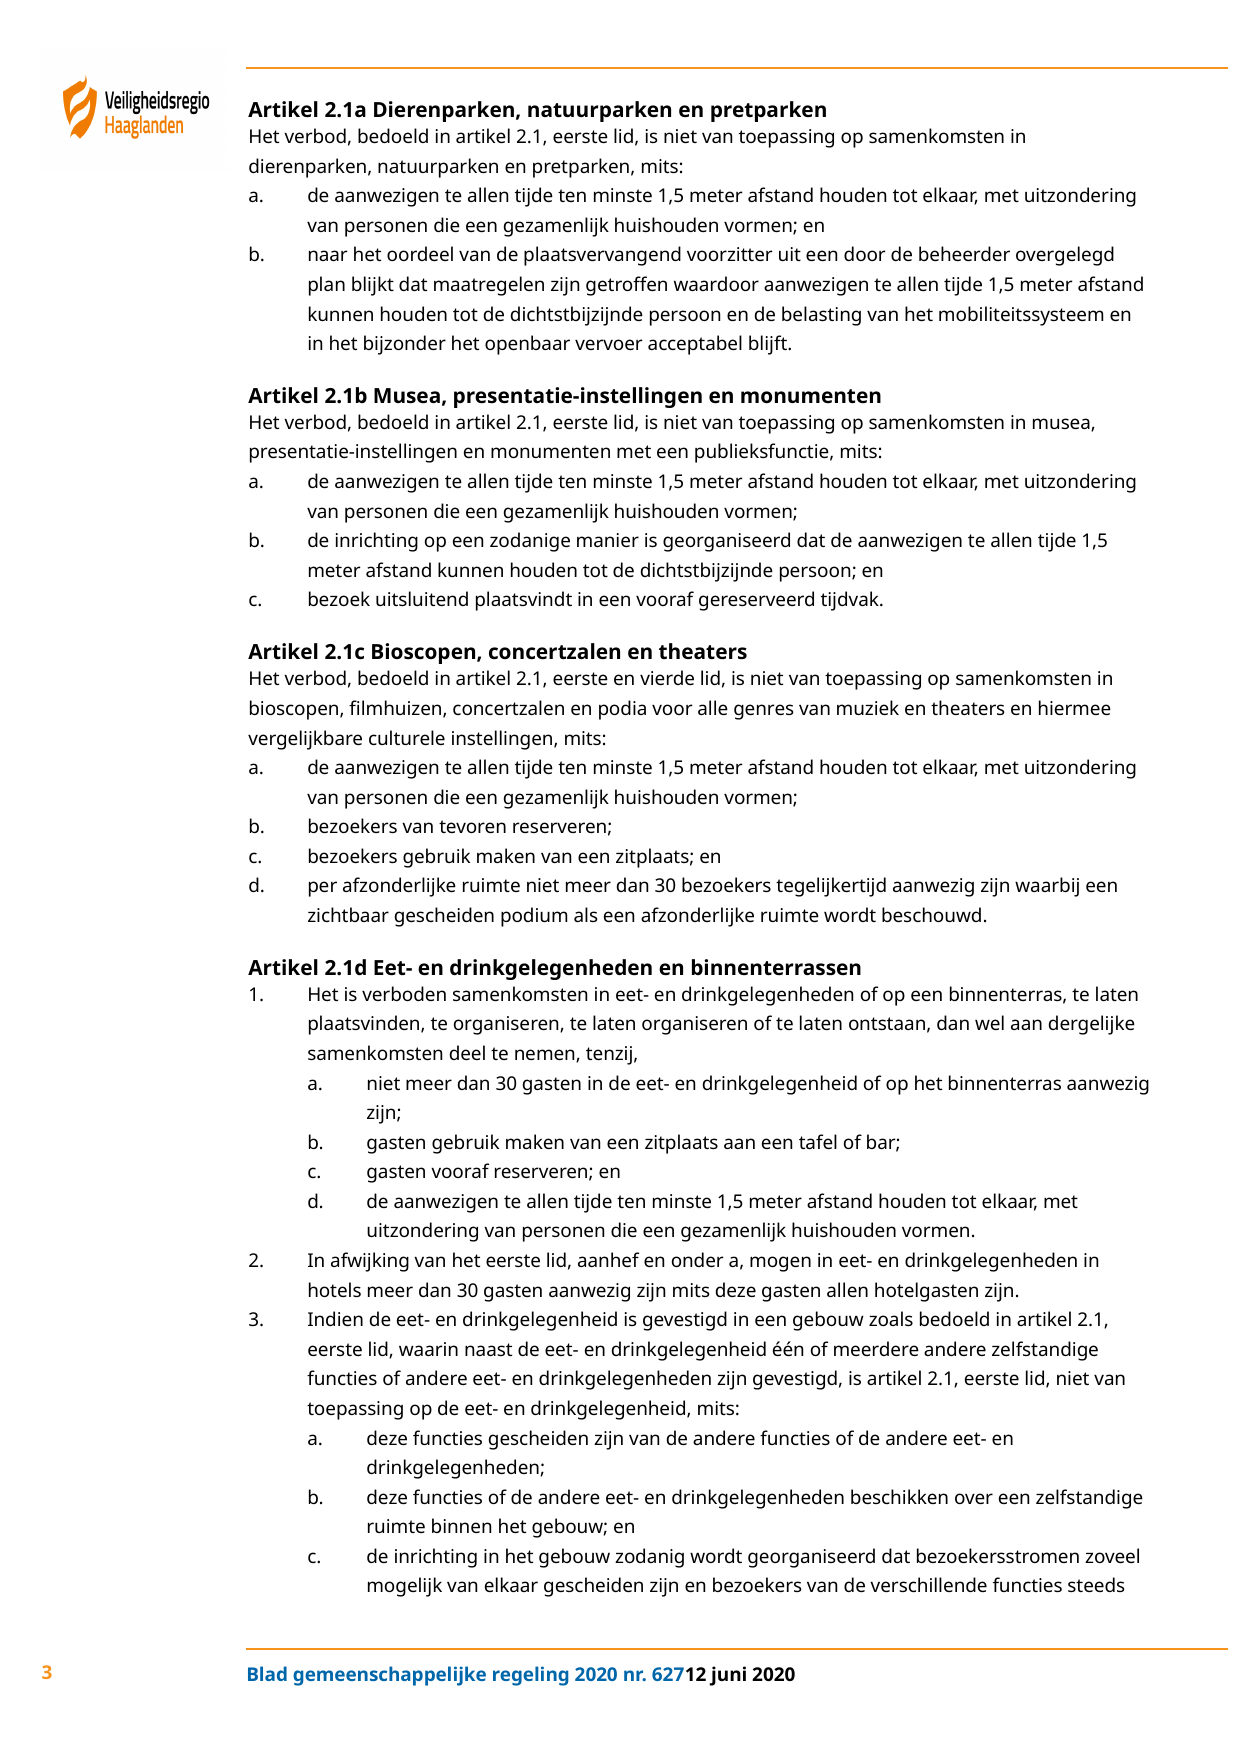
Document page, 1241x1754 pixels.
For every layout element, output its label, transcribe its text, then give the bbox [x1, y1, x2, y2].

list de aanwezigen te allen tijde ten minste 1,5 meter afstand houden tot elkaar, met uitzondering van personen die een gezamenlijk huishouden vormen; [248, 754, 1152, 809]
list bezoekers gebruik maken van een zitplaats; en [248, 843, 1152, 869]
list naar het oordeel van de plaatsvervangend voorzitter uit een door de beheerder overgelegd plan blijkt dat maatregelen zijn getroffen waardoor aanwezigen te allen tijde 1,5 meter afstand kunnen houden tot de dichtstbijzijnde persoon en de belasting van het mobiliteitssysteem en in het bijzonder het openbaar vervoer acceptabel blijft. [248, 242, 1152, 356]
list de aanwezigen te allen tijde ten minste 1,5 meter afstand houden tot elkaar, met uitzondering van personen die een gezamenlijk huishouden vormen. [307, 1188, 1152, 1243]
list In afwijking van het eerste lid, aanhef en onder a, mogen in eet- en drinkgelegenheden in hotels meer dan 30 gasten aanwezig zijn mits deze gasten allen hotelgasten zijn. [248, 1247, 1152, 1303]
text Het verbod, bedoeld in artikel 2.1, eerste en vierde lid, is niet van toepassing op samenkomsten in bioscopen, filmhuizen, concertzalen en podia voor alle genres van muziek en theaters en hiermee vergelijkbare culturele instellingen, mits: [248, 666, 1152, 750]
text Het verbod, bedoeld in artikel 2.1, eerste lid, is niet van toepassing op samenkomsten in dierenparken, natuurparken en pretparken, mits: [248, 123, 1152, 178]
text Artikel 2.1a Dierenparken, natuurparken en pretparken [248, 95, 1152, 123]
list de inrichting in het gebouw zodanig wordt georganiseerd dat bezoekersstromen zoveel mogelijk van elkaar gescheiden zijn en bezoekers van de verschillende functies steeds [307, 1543, 1152, 1598]
list de aanwezigen te allen tijde ten minste 1,5 meter afstand houden tot elkaar, met uitzondering van personen die een gezamenlijk huishouden vormen; en [248, 182, 1152, 238]
list Het is verboden samenkomsten in eet- en drinkgelegenheden of op een binnenterras, te laten plaatsvinden, te organiseren, te laten organiseren of te laten ontstaan, dan wel aan dergelijke samenkomsten deel te nemen, tenzij, [248, 981, 1152, 1066]
list bezoekers van tevoren reserveren; [248, 813, 1152, 839]
list de aanwezigen te allen tijde ten minste 1,5 meter afstand houden tot elkaar, met uitzondering van personen die een gezamenlijk huishouden vormen; [248, 468, 1152, 524]
list bezoek uitsluitend plaatsvindt in een vooraf gereserveerd tijdvak. [248, 587, 1152, 612]
text Artikel 2.1c Bioscopen, concertzalen en theaters [248, 637, 1152, 666]
list gasten vooraf reserveren; en [307, 1158, 1152, 1184]
list deze functies of de andere eet- en drinkgelegenheden beschikken over een zelfstandige ruimte binnen het gebouw; en [307, 1484, 1152, 1539]
list deze functies gescheiden zijn van de andere functies of de andere eet- en drinkgelegenheden; [307, 1425, 1152, 1480]
text Artikel 2.1b Musea, presentatie-instellingen en monumenten [248, 381, 1152, 409]
list Indien de eet- en drinkgelegenheid is gevestigd in een gebouw zoals bedoeld in artikel 2.1, eerste lid, waarin naast de eet- en drinkgelegenheid één of meerdere andere zelfstandige functies of andere eet- en drinkgelegenheden zijn gevestigd, is artikel 2.1, eerste lid, niet van toepassing op de eet- en drinkgelegenheid, mits: [248, 1306, 1152, 1421]
text Artikel 2.1d Eet- en drinkgelegenheden en binnenterrassen [248, 953, 1152, 981]
text Het verbod, bedoeld in artikel 2.1, eerste lid, is niet van toepassing op samenkomsten in musea, presentatie-instellingen en monumenten met een publieksfunctie, mits: [248, 409, 1152, 464]
list de inrichting op een zodanige manier is georganiseerd dat de aanwezigen te allen tijde 1,5 meter afstand kunnen houden tot de dichtstbijzijnde persoon; en [248, 527, 1152, 583]
list per afzonderlijke ruimte niet meer dan 30 bezoekers tegelijkertijd aanwezig zijn waarbij een zichtbaar gescheiden podium als een afzonderlijke ruimte wordt beschouwd. [248, 873, 1152, 928]
list gasten gebruik maken van een zitplaats aan een tafel of bar; [307, 1129, 1152, 1155]
list niet meer dan 30 gasten in de eet- en drinkgelegenheid of op het binnenterras aanwezig zijn; [307, 1070, 1152, 1125]
picture [41, 47, 231, 172]
